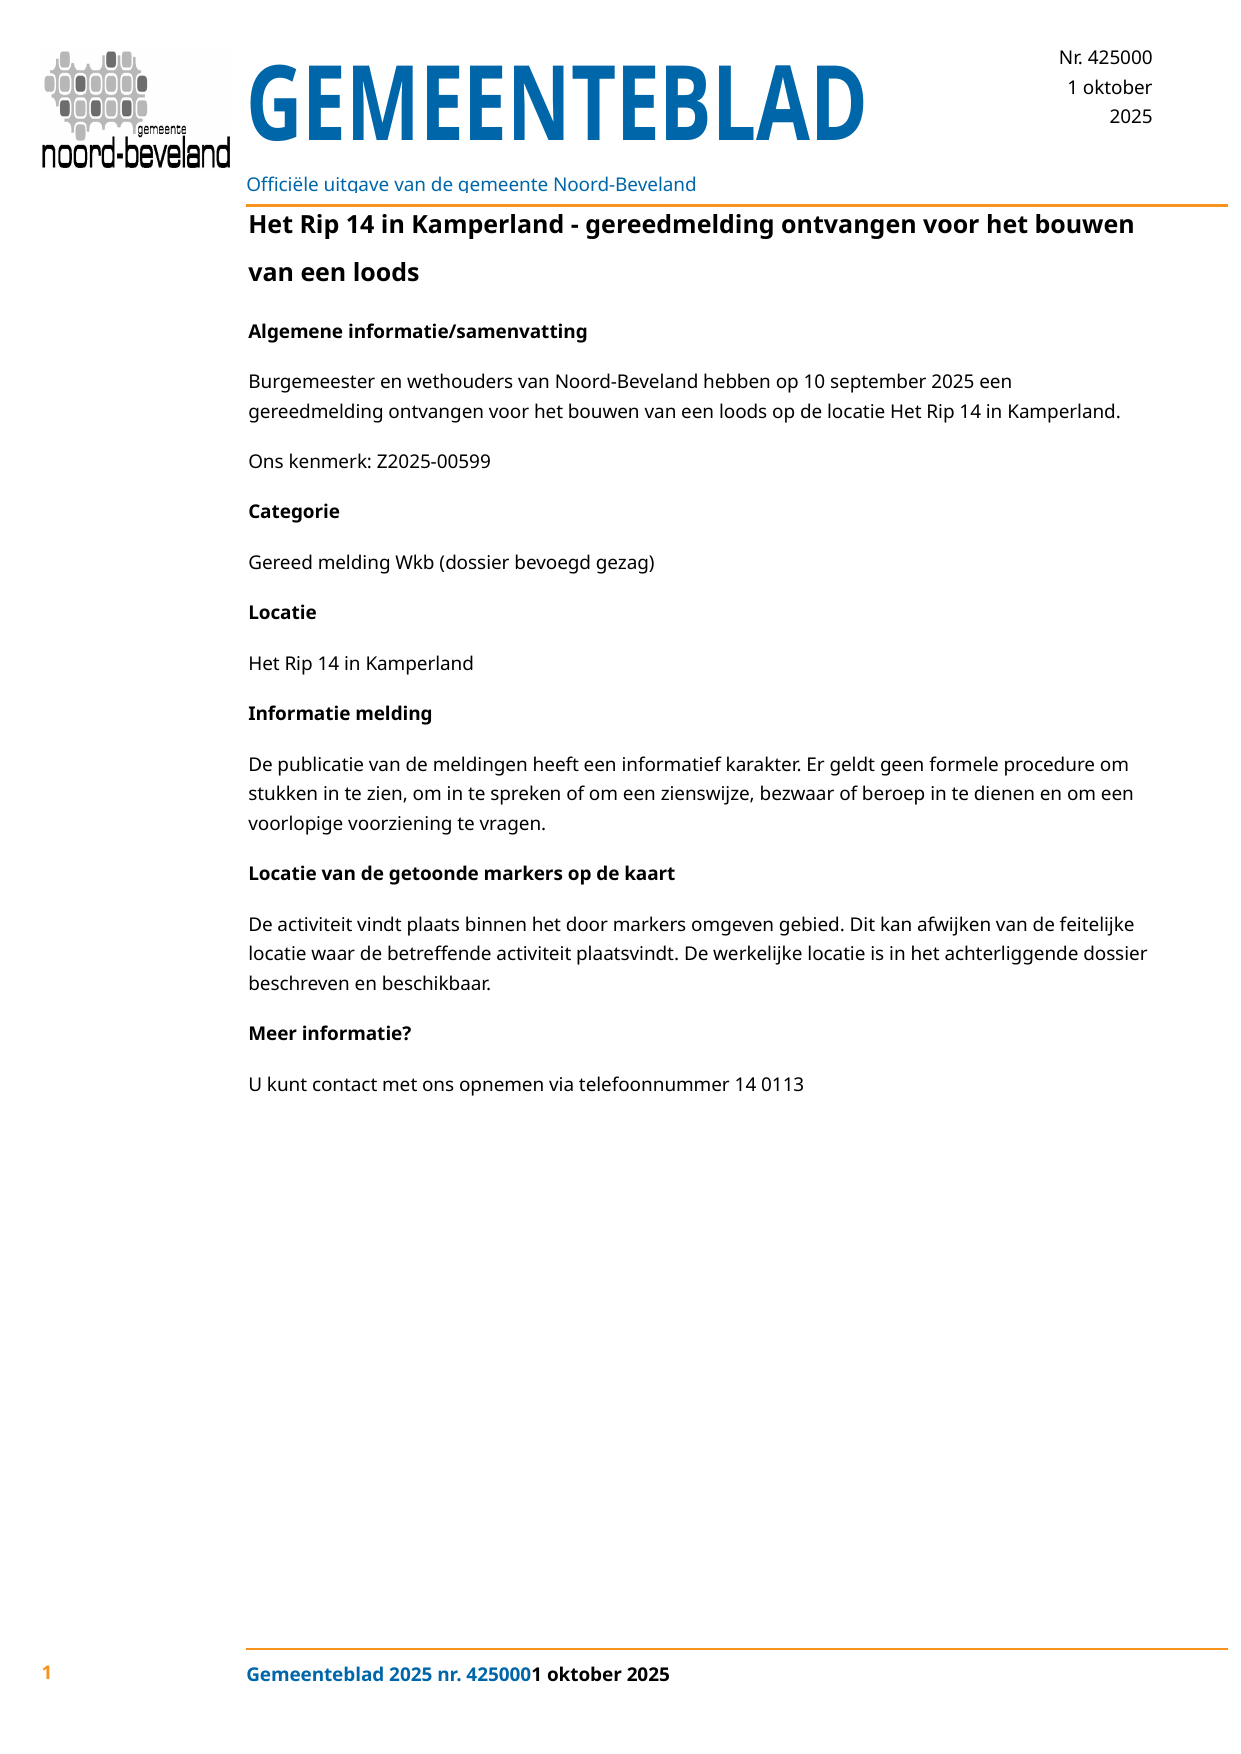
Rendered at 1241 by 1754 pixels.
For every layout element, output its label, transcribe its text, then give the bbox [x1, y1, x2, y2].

text U kunt contact met ons opnemen via telefoonnummer 14 0113 [248, 1071, 1152, 1097]
text Categorie [248, 499, 1152, 524]
text Ons kenmerk: Z2025-00599 [248, 448, 1152, 474]
text Locatie van de getoonde markers op de kaart [248, 860, 1152, 886]
text Locatie [248, 599, 1152, 625]
text Algemene informatie/samenvatting [248, 318, 1152, 344]
text Burgemeester en wethouders van Noord-Beveland hebben op 10 september 2025 een gereedmelding ontvangen voor het bouwen van een loods op de locatie Het Rip 14 in Kamperland. [248, 368, 1152, 424]
text Het Rip 14 in Kamperland [248, 650, 1152, 676]
text De activiteit vindt plaats binnen het door markers omgeven gebied. Dit kan afwijken van de feitelijke locatie waar de betreffende activiteit plaatsvindt. De werkelijke locatie is in het achterliggende dossier beschreven en beschikbaar. [248, 911, 1152, 996]
text De publicatie van de meldingen heeft een informatief karakter. Er geldt geen formele procedure om stukken in te zien, om in te spreken of om een zienswijze, bezwaar of beroep in te dienen en om een voorlopige voorziening te vragen. [248, 751, 1152, 836]
picture [41, 47, 231, 172]
text Het Rip 14 in Kamperland - gereedmelding ontvangen voor het bouwen van een loods [248, 207, 1152, 288]
text Informatie melding [248, 700, 1152, 726]
text Gereed melding Wkb (dossier bevoegd gezag) [248, 549, 1152, 575]
text Meer informatie? [248, 1020, 1152, 1046]
